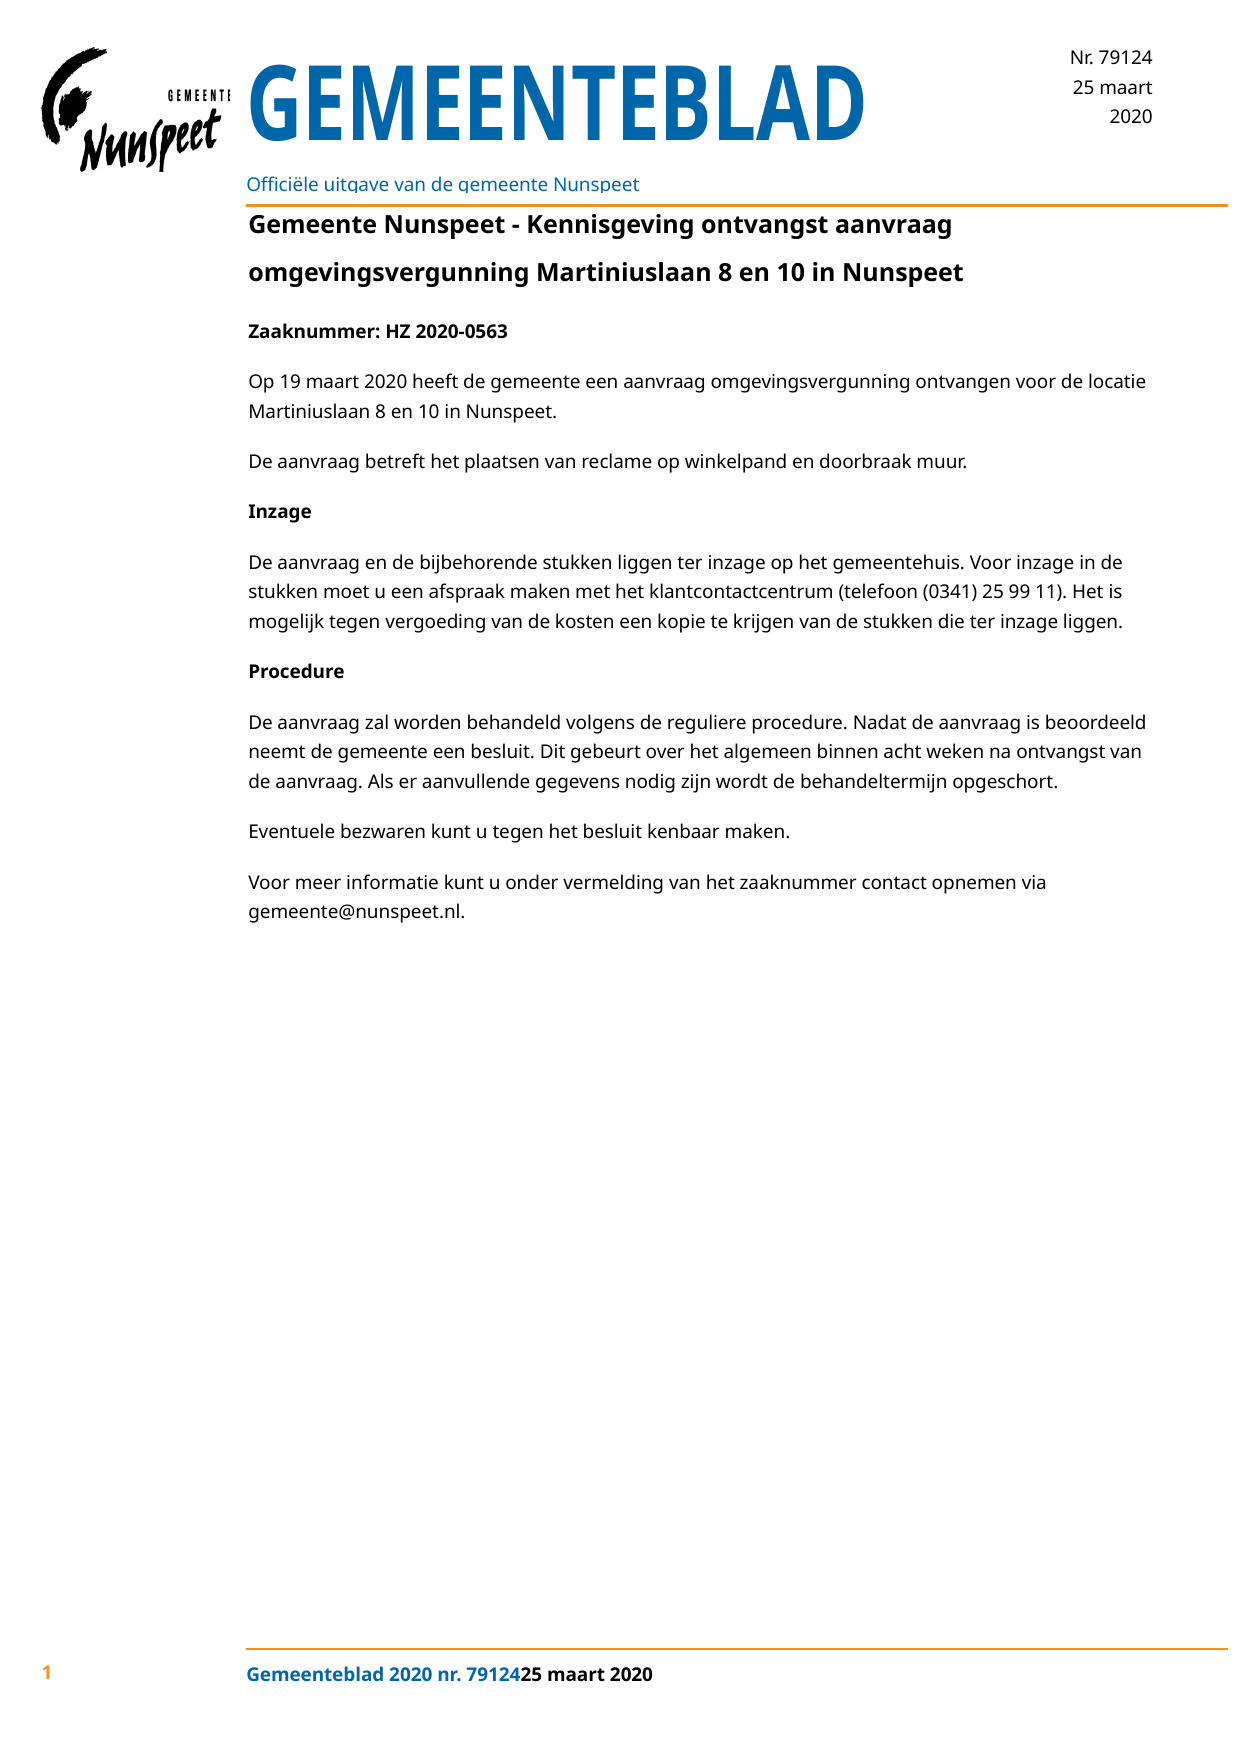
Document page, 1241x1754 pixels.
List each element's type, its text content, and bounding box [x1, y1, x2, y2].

text Eventuele bezwaren kunt u tegen het besluit kenbaar maken. [248, 819, 1152, 844]
text Gemeente Nunspeet - Kennisgeving ontvangst aanvraag omgevingsvergunning Martiniuslaan 8 en 10 in Nunspeet [248, 207, 1152, 288]
text De aanvraag zal worden behandeld volgens de reguliere procedure. Nadat de aanvraag is beoordeeld neemt de gemeente een besluit. Dit gebeurt over het algemeen binnen acht weken na ontvangst van de aanvraag. Als er aanvullende gegevens nodig zijn wordt de behandeltermijn opgeschort. [248, 709, 1152, 794]
text Zaaknummer: HZ 2020-0563 [248, 318, 1152, 344]
text Voor meer informatie kunt u onder vermelding van het zaaknummer contact opnemen via gemeente@nunspeet.nl. [248, 869, 1152, 924]
text Procedure [248, 659, 1152, 684]
text De aanvraag betreft het plaatsen van reclame op winkelpand en doorbraak muur. [248, 448, 1152, 474]
text Inzage [248, 499, 1152, 524]
text Op 19 maart 2020 heeft de gemeente een aanvraag omgevingsvergunning ontvangen voor de locatie Martiniuslaan 8 en 10 in Nunspeet. [248, 368, 1152, 424]
picture [41, 47, 231, 172]
text De aanvraag en de bijbehorende stukken liggen ter inzage op het gemeentehuis. Voor inzage in de stukken moet u een afspraak maken met het klantcontactcentrum (telefoon (0341) 25 99 11). Het is mogelijk tegen vergoeding van de kosten een kopie te krijgen van de stukken die ter inzage liggen. [248, 549, 1152, 634]
